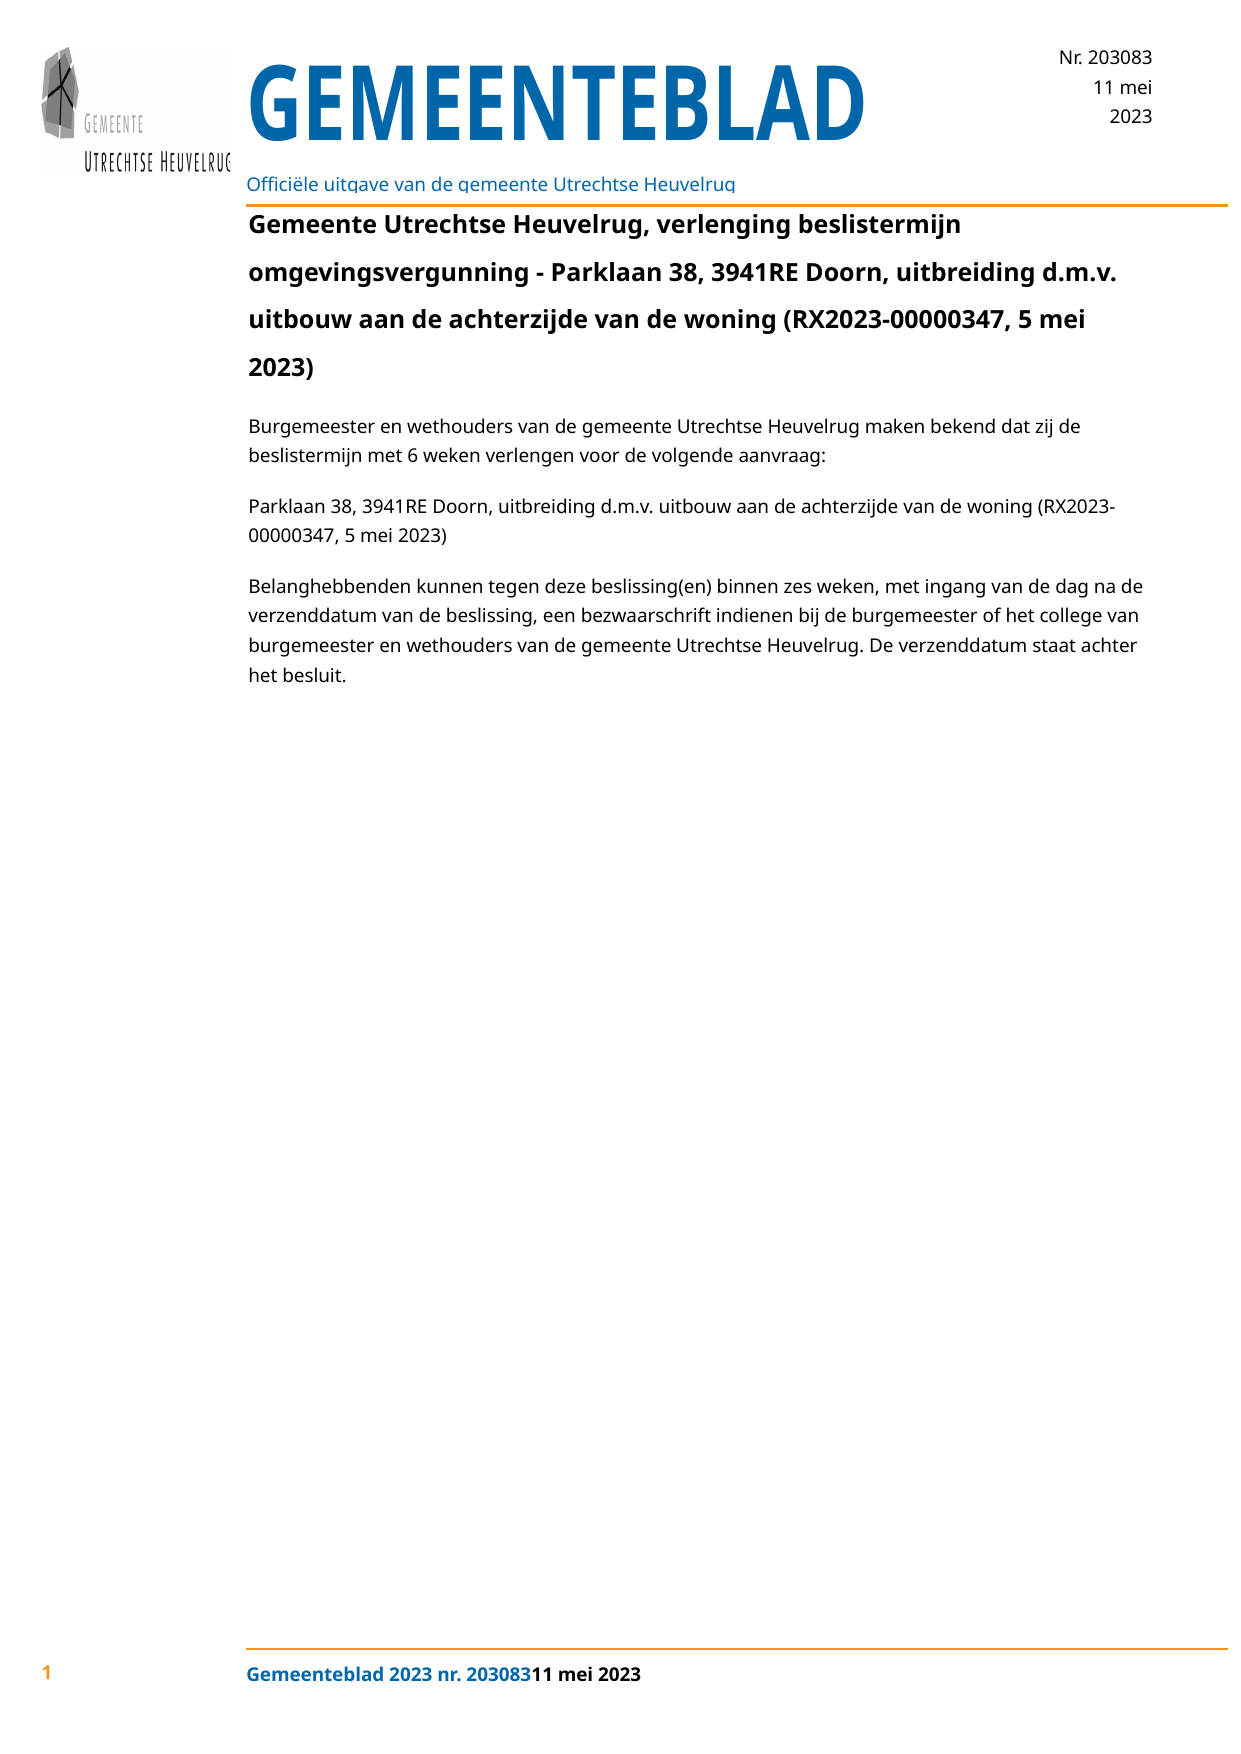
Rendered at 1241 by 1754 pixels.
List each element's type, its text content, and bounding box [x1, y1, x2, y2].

text Burgemeester en wethouders van de gemeente Utrechtse Heuvelrug maken bekend dat zij de beslistermijn met 6 weken verlengen voor de volgende aanvraag: [248, 413, 1152, 468]
picture [41, 47, 231, 172]
text Belanghebbenden kunnen tegen deze beslissing(en) binnen zes weken, met ingang van de dag na de verzenddatum van de beslissing, een bezwaarschrift indienen bij de burgemeester of het college van burgemeester en wethouders van de gemeente Utrechtse Heuvelrug. De verzenddatum staat achter het besluit. [248, 573, 1152, 688]
text Gemeente Utrechtse Heuvelrug, verlenging beslistermijn omgevingsvergunning - Parklaan 38, 3941RE Doorn, uitbreiding d.m.v. uitbouw aan de achterzijde van de woning (RX2023-00000347, 5 mei 2023) [248, 207, 1152, 384]
text Parklaan 38, 3941RE Doorn, uitbreiding d.m.v. uitbouw aan de achterzijde van de woning (RX2023-00000347, 5 mei 2023) [248, 493, 1152, 548]
